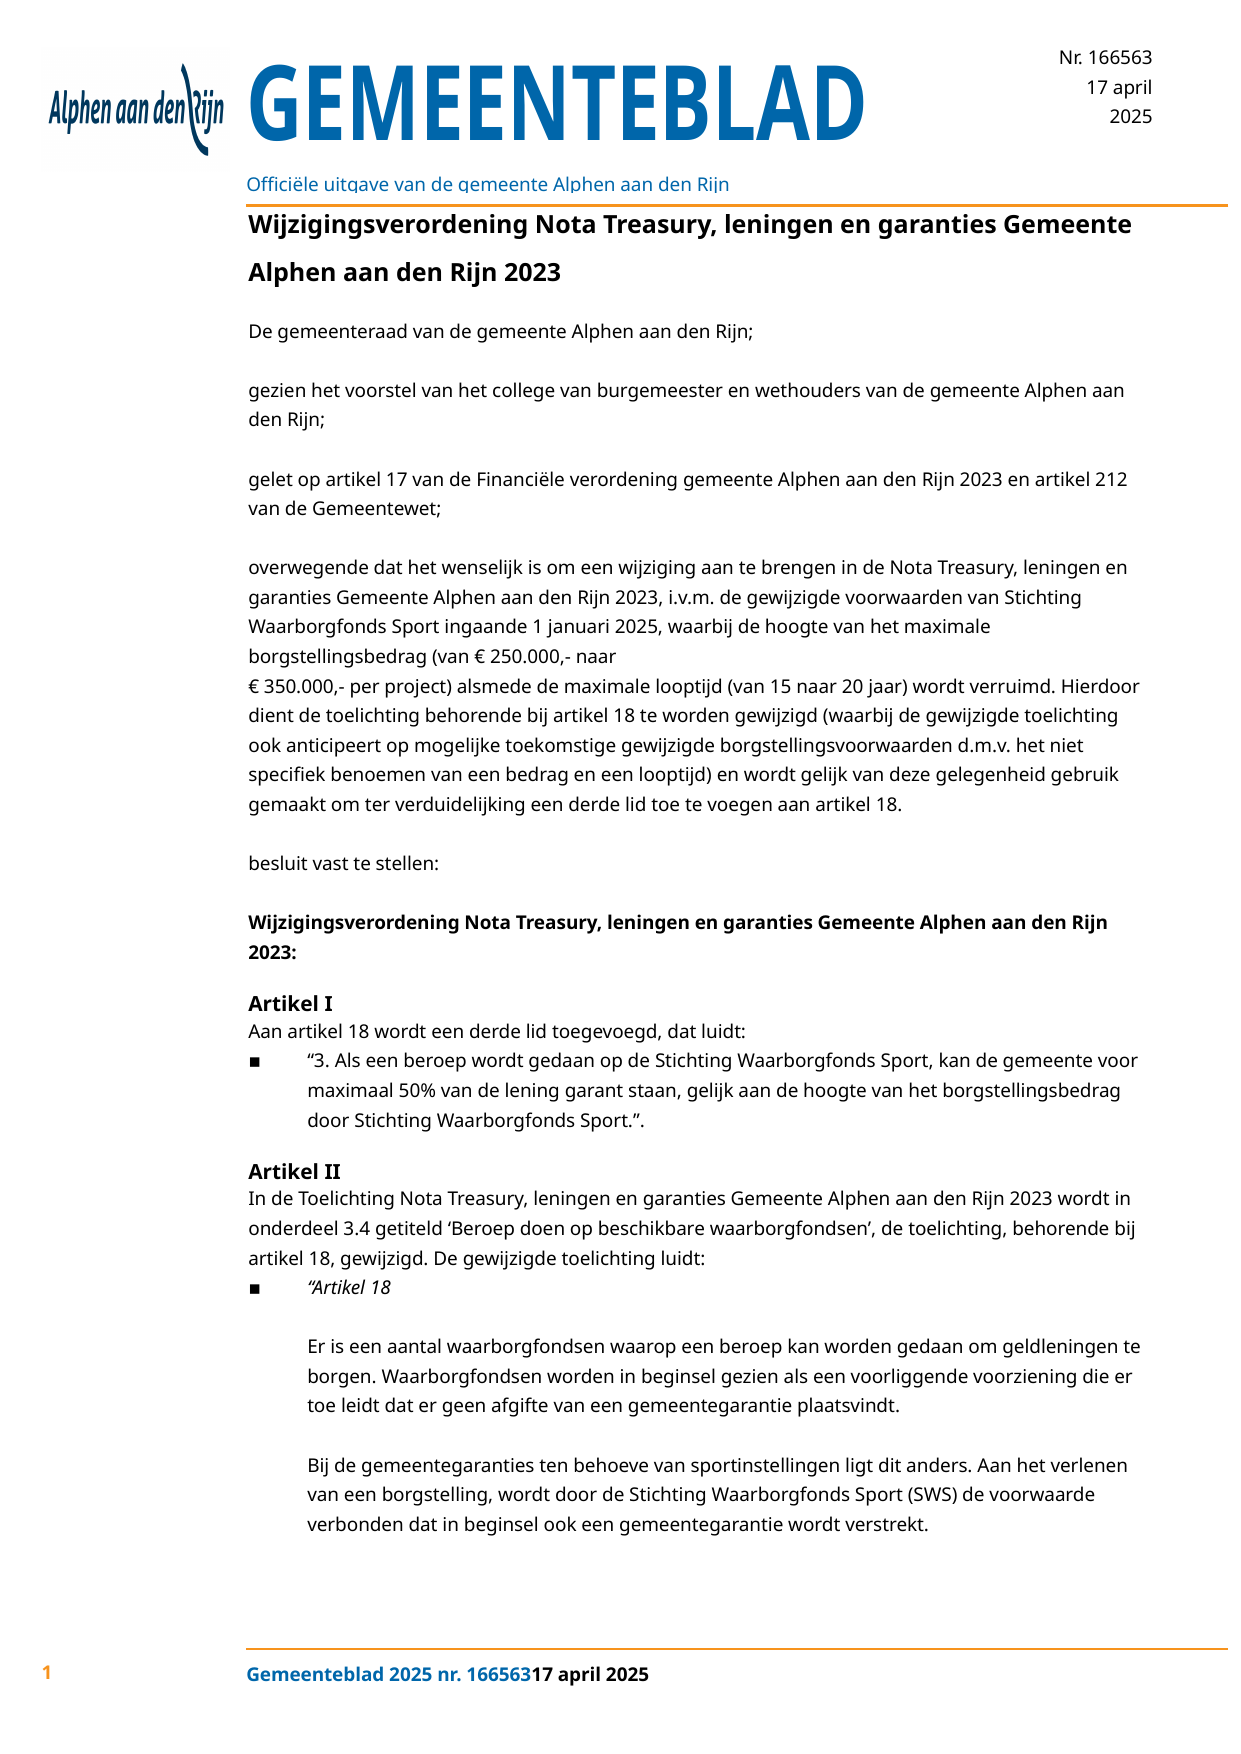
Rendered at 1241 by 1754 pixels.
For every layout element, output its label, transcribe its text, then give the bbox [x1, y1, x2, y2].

list Er is een aantal waarborgfondsen waarop een beroep kan worden gedaan om geldleningen te borgen. Waarborgfondsen worden in beginsel gezien als een voorliggende voorziening die er toe leidt dat er geen afgifte van een gemeentegarantie plaatsvindt. [248, 1333, 1152, 1418]
text Artikel II [248, 1157, 1152, 1186]
text Aan artikel 18 wordt een derde lid toegevoegd, dat luidt: [248, 1018, 1152, 1044]
text Artikel I [248, 989, 1152, 1018]
text gelet op artikel 17 van de Financiële verordening gemeente Alphen aan den Rijn 2023 en artikel 212 van de Gemeentewet; [248, 466, 1152, 521]
text € 350.000,- per project) alsmede de maximale looptijd (van 15 naar 20 jaar) wordt verruimd. Hierdoor dient de toelichting behorende bij artikel 18 te worden gewijzigd (waarbij de gewijzigde toelichting ook anticipeert op mogelijke toekomstige gewijzigde borgstellingsvoorwaarden d.m.v. het niet specifiek benoemen van een bedrag en een looptijd) en wordt gelijk van deze gelegenheid gebruik gemaakt om ter verduidelijking een derde lid toe te voegen aan artikel 18. [248, 673, 1152, 817]
text overwegende dat het wenselijk is om een wijziging aan te brengen in de Nota Treasury, leningen en garanties Gemeente Alphen aan den Rijn 2023, i.v.m. de gewijzigde voorwaarden van Stichting Waarborgfonds Sport ingaande 1 januari 2025, waarbij de hoogte van het maximale borgstellingsbedrag (van € 250.000,- naar [248, 554, 1152, 669]
text Wijzigingsverordening Nota Treasury, leningen en garanties Gemeente Alphen aan den Rijn 2023: [248, 909, 1152, 965]
text In de Toelichting Nota Treasury, leningen en garanties Gemeente Alphen aan den Rijn 2023 wordt in onderdeel 3.4 getiteld ‘Beroep doen op beschikbare waarborgfondsen’, de toelichting, behorende bij artikel 18, gewijzigd. De gewijzigde toelichting luidt: [248, 1186, 1152, 1271]
text De gemeenteraad van de gemeente Alphen aan den Rijn; [248, 318, 1152, 344]
text gezien het voorstel van het college van burgemeester en wethouders van de gemeente Alphen aan den Rijn; [248, 377, 1152, 432]
text besluit vast te stellen: [248, 850, 1152, 876]
list “Artikel 18 [248, 1274, 1152, 1300]
picture [41, 47, 231, 172]
list Bij de gemeentegaranties ten behoeve van sportinstellingen ligt dit anders. Aan het verlenen van een borgstelling, wordt door de Stichting Waarborgfonds Sport (SWS) de voorwaarde verbonden dat in beginsel ook een gemeentegarantie wordt verstrekt. [248, 1452, 1152, 1537]
text Wijzigingsverordening Nota Treasury, leningen en garanties Gemeente Alphen aan den Rijn 2023 [248, 207, 1152, 288]
list “3. Als een beroep wordt gedaan op de Stichting Waarborgfonds Sport, kan de gemeente voor maximaal 50% van de lening garant staan, gelijk aan de hoogte van het borgstellingsbedrag door Stichting Waarborgfonds Sport.”. [248, 1048, 1152, 1132]
